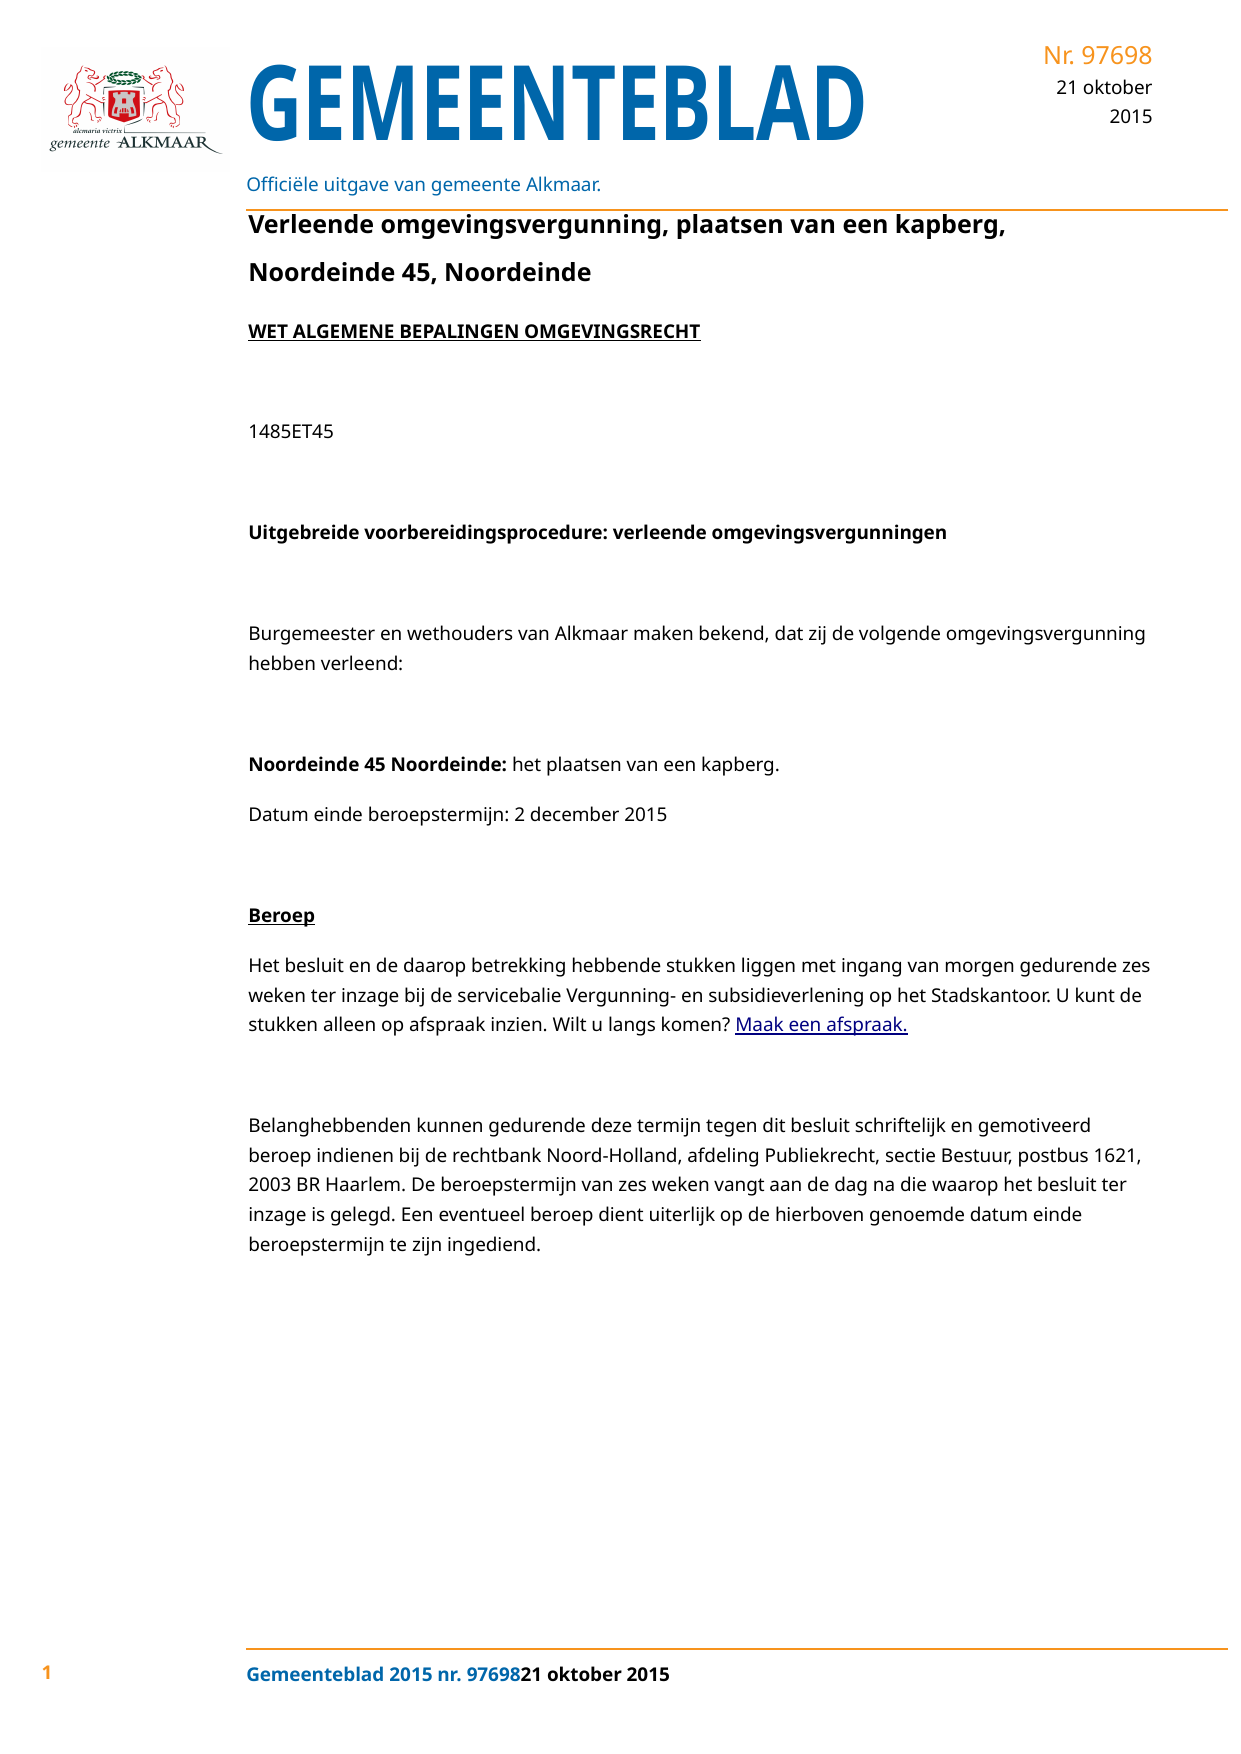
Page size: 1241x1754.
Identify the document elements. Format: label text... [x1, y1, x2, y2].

text Beroep [248, 902, 1152, 928]
text 1485ET45 [248, 419, 1152, 444]
text Belanghebbenden kunnen gedurende deze termijn tegen dit besluit schriftelijk en gemoti­veerd beroep indie­nen bij de rechtbank Noord-Holland, afdeling Publiekrecht, sectie Bestuur, postbus 1621, 2003 BR Haarlem. De beroepstermijn van zes weken vangt aan de dag na die waarop het besluit ter inzage is gelegd. Een eventueel beroep dient uiterlijk op de hierboven genoemde datum einde beroepstermijn te zijn ingediend. [248, 1112, 1152, 1257]
text Burgemeester en wethouders van Alkmaar maken bekend, dat zij de volgende omgevingsvergunning hebben verleend: [248, 620, 1152, 676]
text Het besluit en de daarop betrekking hebbende stukken liggen met ingang van morgen gedurende zes weken ter inzage bij de servicebalie Vergunning- en subsidieverlening op het Stadskantoor. U kunt de stukken alleen op afspraak inzien. Wilt u langs komen? Maak een afspraak. [248, 952, 1152, 1037]
text Verleende omgevingsvergunning, plaatsen van een kapberg, Noordeinde 45, Noordeinde [248, 211, 1152, 288]
text WET ALGEMENE BEPALINGEN OMGEVINGSRECHT [248, 318, 1152, 344]
picture [41, 47, 231, 172]
text Uitgebreide voorbereidingsprocedure: verleende omgevingsvergunningen [248, 519, 1152, 545]
text Noordeinde 45 Noordeinde: het plaatsen van een kapberg. [248, 751, 1152, 777]
text Datum einde beroepstermijn: 2 december 2015 [248, 801, 1152, 827]
